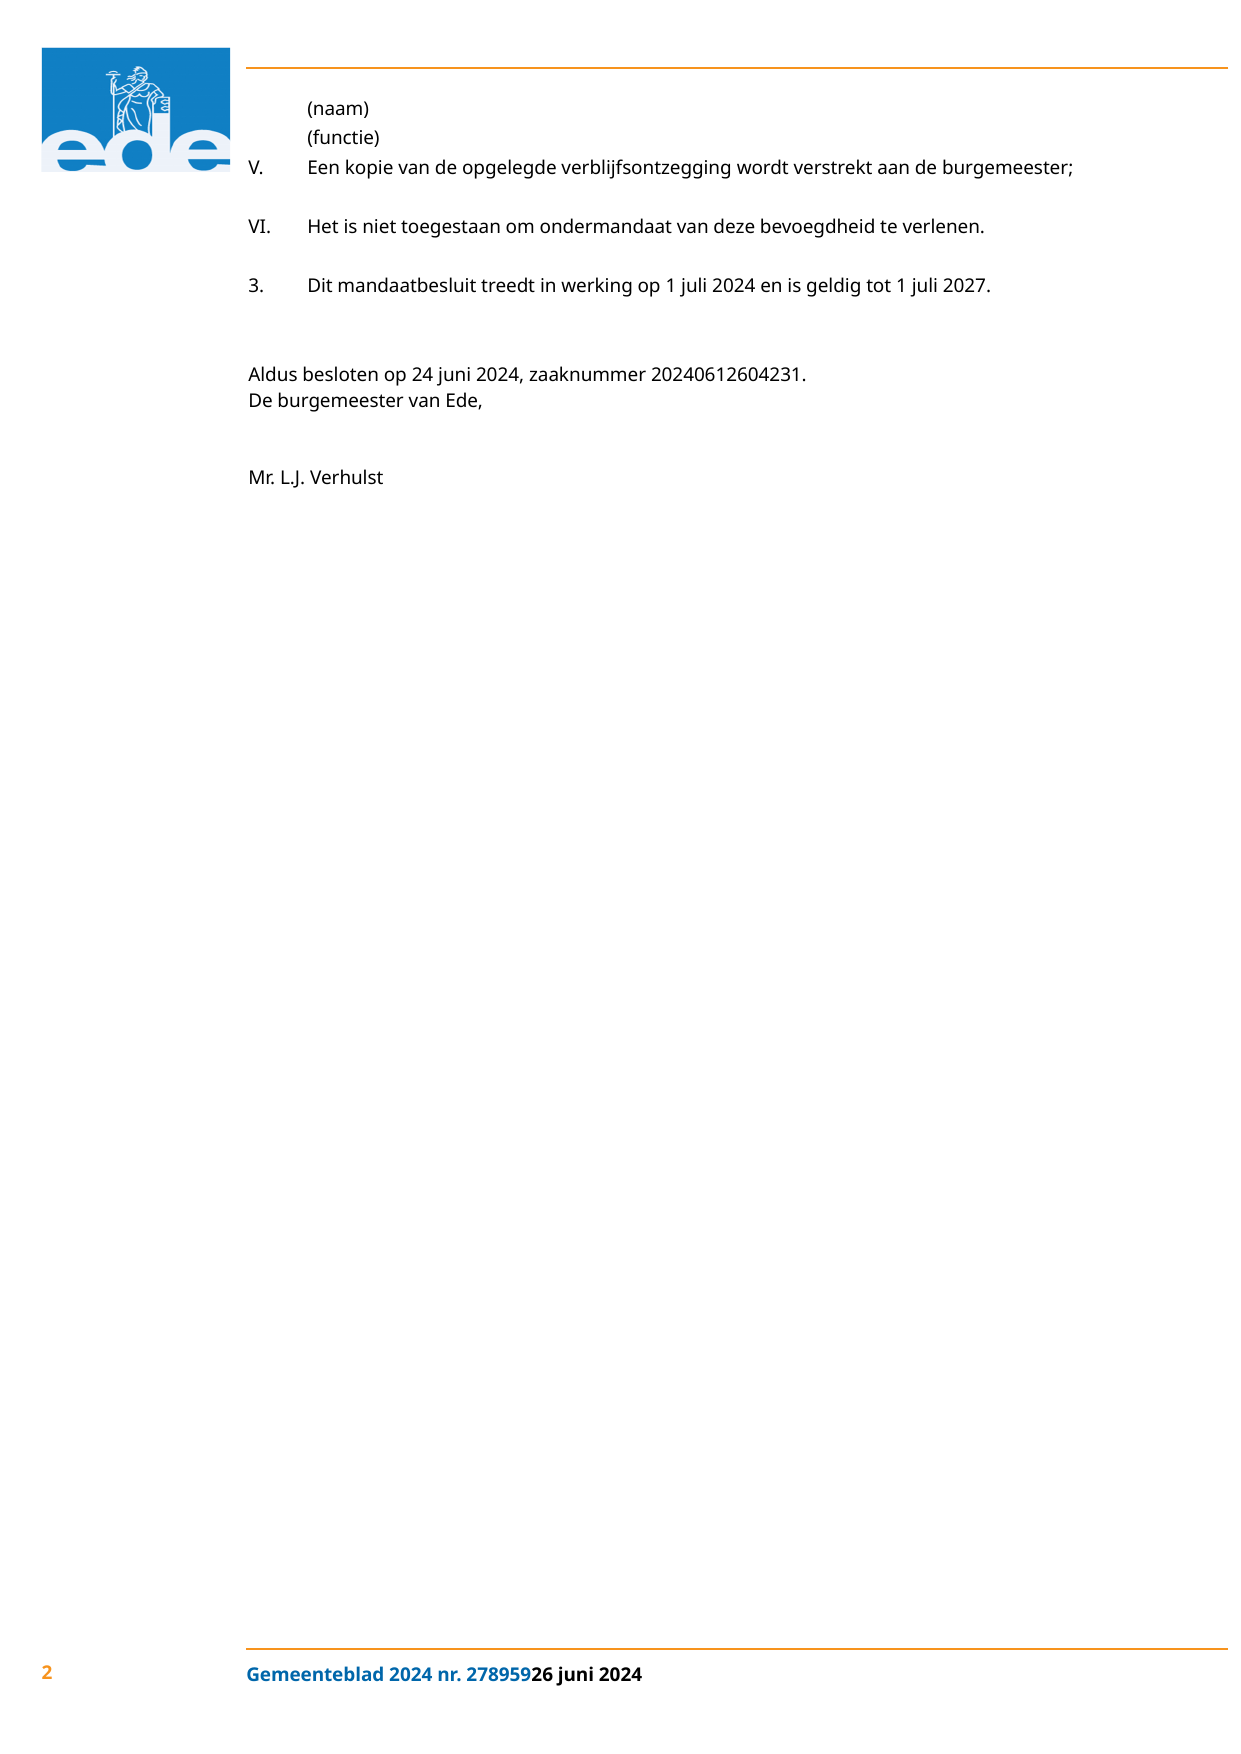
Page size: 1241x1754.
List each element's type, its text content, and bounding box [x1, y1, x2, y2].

text De burgemeester van Ede, [248, 387, 1152, 412]
list Dit mandaatbesluit treedt in werking op 1 juli 2024 en is geldig tot 1 juli 2027. [248, 272, 1152, 298]
list Het is niet toegestaan om ondermandaat van deze bevoegdheid te verlenen. [248, 213, 1152, 239]
list (naam) [248, 95, 1152, 121]
list (functie) [248, 124, 1152, 150]
text Aldus besloten op 24 juni 2024, zaaknummer 20240612604231. [248, 361, 1152, 387]
list Een kopie van de opgelegde verblijfsontzegging wordt verstrekt aan de burgemeester; [248, 154, 1152, 180]
text Mr. L.J. Verhulst [248, 464, 1152, 490]
picture [41, 47, 231, 172]
